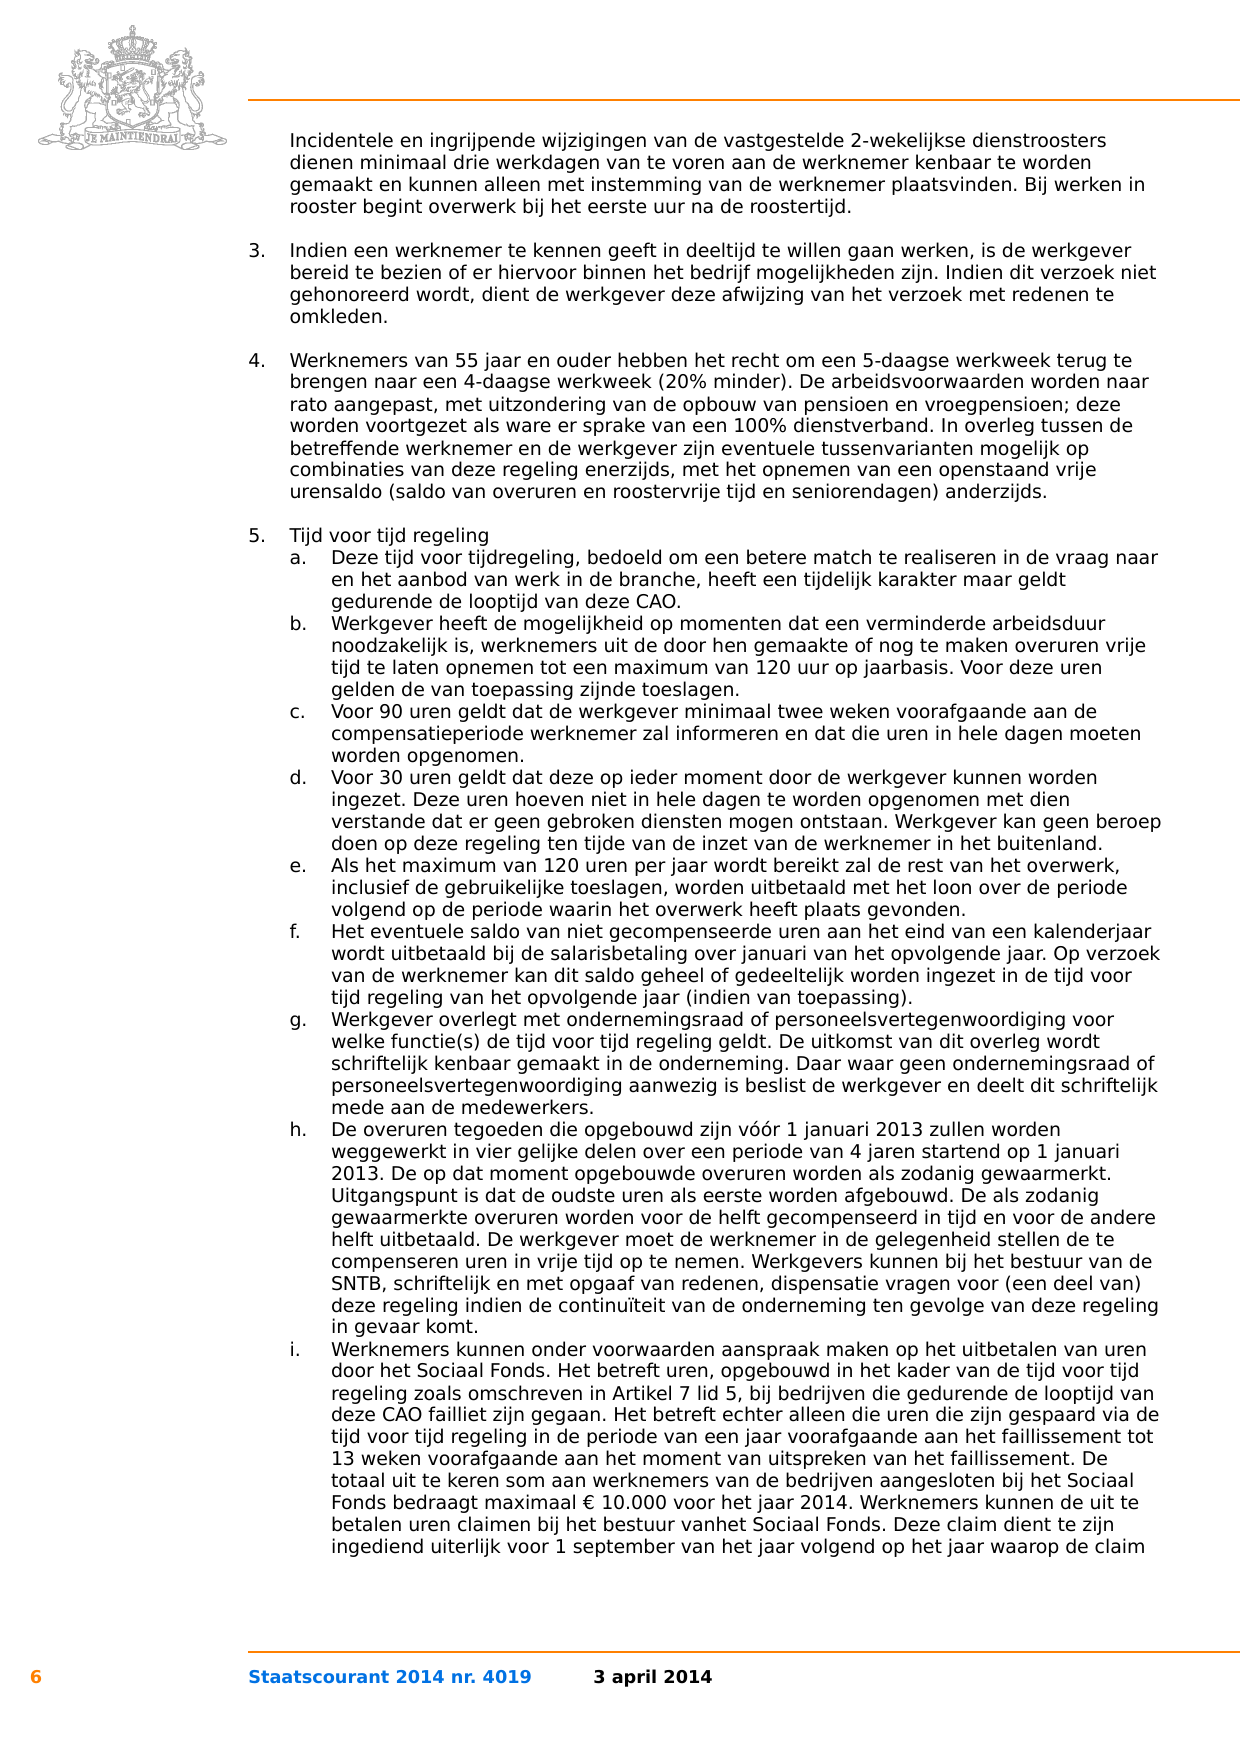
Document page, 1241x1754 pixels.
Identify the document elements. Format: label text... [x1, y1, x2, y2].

text b. Werkgever heeft de mogelijkheid op momenten dat een verminderde arbeidsduur noodzakelijk is, werknemers uit de door hen gemaakte of nog te maken overuren vrije tijd te laten opnemen tot een maximum van 120 uur op jaarbasis. Voor deze uren gelden de van toepassing zijnde toeslagen. [289, 613, 1163, 701]
text d. Voor 30 uren geldt dat deze op ieder moment door de werkgever kunnen worden ingezet. Deze uren hoeven niet in hele dagen te worden opgenomen met dien verstande dat er geen gebroken diensten mogen ontstaan. Werkgever kan geen beroep doen op deze regeling ten tijde van de inzet van de werknemer in het buitenland. [289, 767, 1163, 855]
text 4. Werknemers van 55 jaar en ouder hebben het recht om een 5-daagse werkweek terug te brengen naar een 4-daagse werkweek (20% minder). De arbeidsvoorwaarden worden naar rato aangepast, met uitzondering van de opbouw van pensioen en vroegpensioen; deze worden voortgezet als ware er sprake van een 100% dienstverband. In overleg tussen de betreffende werknemer en de werkgever zijn eventuele tussenvarianten mogelijk op combinaties van deze regeling enerzijds, met het opnemen van een openstaand vrije urensaldo (saldo van overuren en roostervrije tijd en seniorendagen) anderzijds. [248, 349, 1163, 503]
text h. De overuren tegoeden die opgebouwd zijn vóór 1 januari 2013 zullen worden weggewerkt in vier gelijke delen over een periode van 4 jaren startend op 1 januari 2013. De op dat moment opgebouwde overuren worden als zodanig gewaarmerkt. [289, 1119, 1163, 1184]
text i. Werknemers kunnen onder voorwaarden aanspraak maken op het uitbetalen van uren door het Sociaal Fonds. Het betreft uren, opgebouwd in het kader van de tijd voor tijd regeling zoals omschreven in Artikel 7 lid 5, bij bedrijven die gedurende de looptijd van deze CAO failliet zijn gegaan. Het betreft echter alleen die uren die zijn gespaard via de tijd voor tijd regeling in de periode van een jaar voorafgaande aan het faillissement tot 13 weken voorafgaande aan het moment van uitspreken van het faillissement. De totaal uit te keren som aan werknemers van de bedrijven aangesloten bij het Sociaal Fonds bedraagt maximaal € 10.000 voor het jaar 2014. Werknemers kunnen de uit te betalen uren claimen bij het bestuur vanhet Sociaal Fonds. Deze claim dient te zijn ingediend uiterlijk voor 1 september van het jaar volgend op het jaar waarop de claim [289, 1338, 1163, 1558]
text 5. Tijd voor tijd regeling [248, 525, 1163, 547]
picture [38, 25, 227, 150]
text Uitgangspunt is dat de oudste uren als eerste worden afgebouwd. De als zodanig gewaarmerkte overuren worden voor de helft gecompenseerd in tijd en voor de andere helft uitbetaald. De werkgever moet de werknemer in de gelegenheid stellen de te compenseren uren in vrije tijd op te nemen. Werkgevers kunnen bij het bestuur van de SNTB, schriftelijk en met opgaaf van redenen, dispensatie vragen voor (een deel van) deze regeling indien de continuïteit van de onderneming ten gevolge van deze regeling in gevaar komt. [331, 1184, 1163, 1338]
text Incidentele en ingrijpende wijzigingen van de vastgestelde 2-wekelijkse dienstroosters dienen minimaal drie werkdagen van te voren aan de werknemer kenbaar te worden gemaakt en kunnen alleen met instemming van de werknemer plaatsvinden. Bij werken in rooster begint overwerk bij het eerste uur na de roostertijd. [289, 130, 1163, 218]
text g. Werkgever overlegt met ondernemingsraad of personeelsvertegenwoordiging voor welke functie(s) de tijd voor tijd regeling geldt. De uitkomst van dit overleg wordt schriftelijk kenbaar gemaakt in de onderneming. Daar waar geen ondernemingsraad of personeelsvertegenwoordiging aanwezig is beslist de werkgever en deelt dit schriftelijk mede aan de medewerkers. [289, 1009, 1163, 1119]
text a. Deze tijd voor tijdregeling, bedoeld om een betere match te realiseren in de vraag naar en het aanbod van werk in de branche, heeft een tijdelijk karakter maar geldt gedurende de looptijd van deze CAO. [289, 547, 1163, 613]
text 3. Indien een werknemer te kennen geeft in deeltijd te willen gaan werken, is de werkgever bereid te bezien of er hiervoor binnen het bedrijf mogelijkheden zijn. Indien dit verzoek niet gehonoreerd wordt, dient de werkgever deze afwijzing van het verzoek met redenen te omkleden. [248, 240, 1163, 328]
text e. Als het maximum van 120 uren per jaar wordt bereikt zal de rest van het overwerk, inclusief de gebruikelijke toeslagen, worden uitbetaald met het loon over de periode volgend op de periode waarin het overwerk heeft plaats gevonden. [289, 855, 1163, 921]
text f. Het eventuele saldo van niet gecompenseerde uren aan het eind van een kalenderjaar wordt uitbetaald bij de salarisbetaling over januari van het opvolgende jaar. Op verzoek van de werknemer kan dit saldo geheel of gedeeltelijk worden ingezet in de tijd voor tijd regeling van het opvolgende jaar (indien van toepassing). [289, 921, 1163, 1009]
text c. Voor 90 uren geldt dat de werkgever minimaal twee weken voorafgaande aan de compensatieperiode werknemer zal informeren en dat die uren in hele dagen moeten worden opgenomen. [289, 701, 1163, 767]
